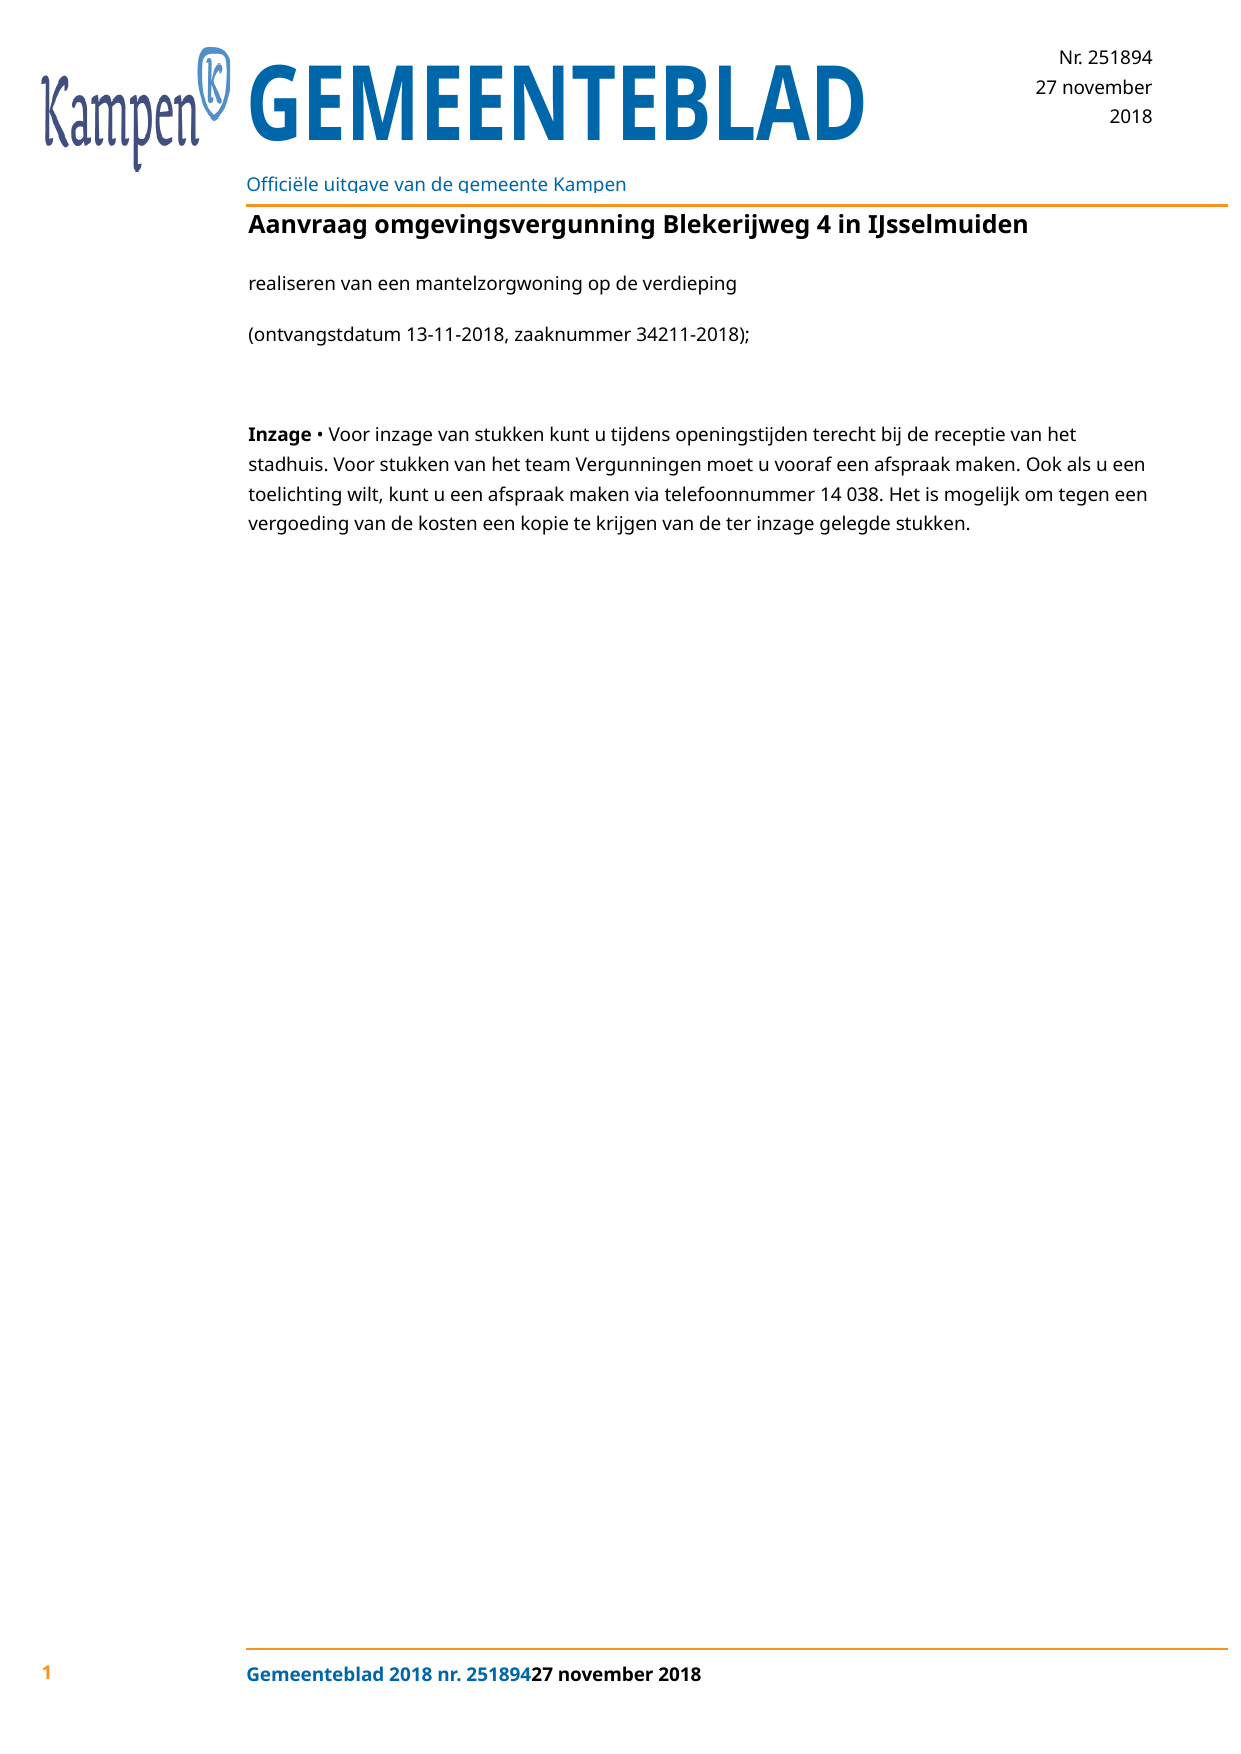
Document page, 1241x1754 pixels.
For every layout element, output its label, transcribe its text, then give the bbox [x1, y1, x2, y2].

text Inzage • Voor inzage van stukken kunt u tijdens openingstijden terecht bij de receptie van het stadhuis. Voor stukken van het team Vergunningen moet u vooraf een afspraak maken. Ook als u een toelichting wilt, kunt u een afspraak maken via telefoonnummer 14 038. Het is mogelijk om tegen een vergoeding van de kosten een kopie te krijgen van de ter inzage gelegde stukken. [248, 422, 1152, 536]
picture [41, 47, 231, 172]
text Aanvraag omgevingsvergunning Blekerijweg 4 in IJsselmuiden [248, 207, 1152, 241]
text (ontvangstdatum 13-11-2018, zaaknummer 34211-2018); [248, 321, 1152, 346]
text realiseren van een mantelzorgwoning op de verdieping [248, 270, 1152, 296]
